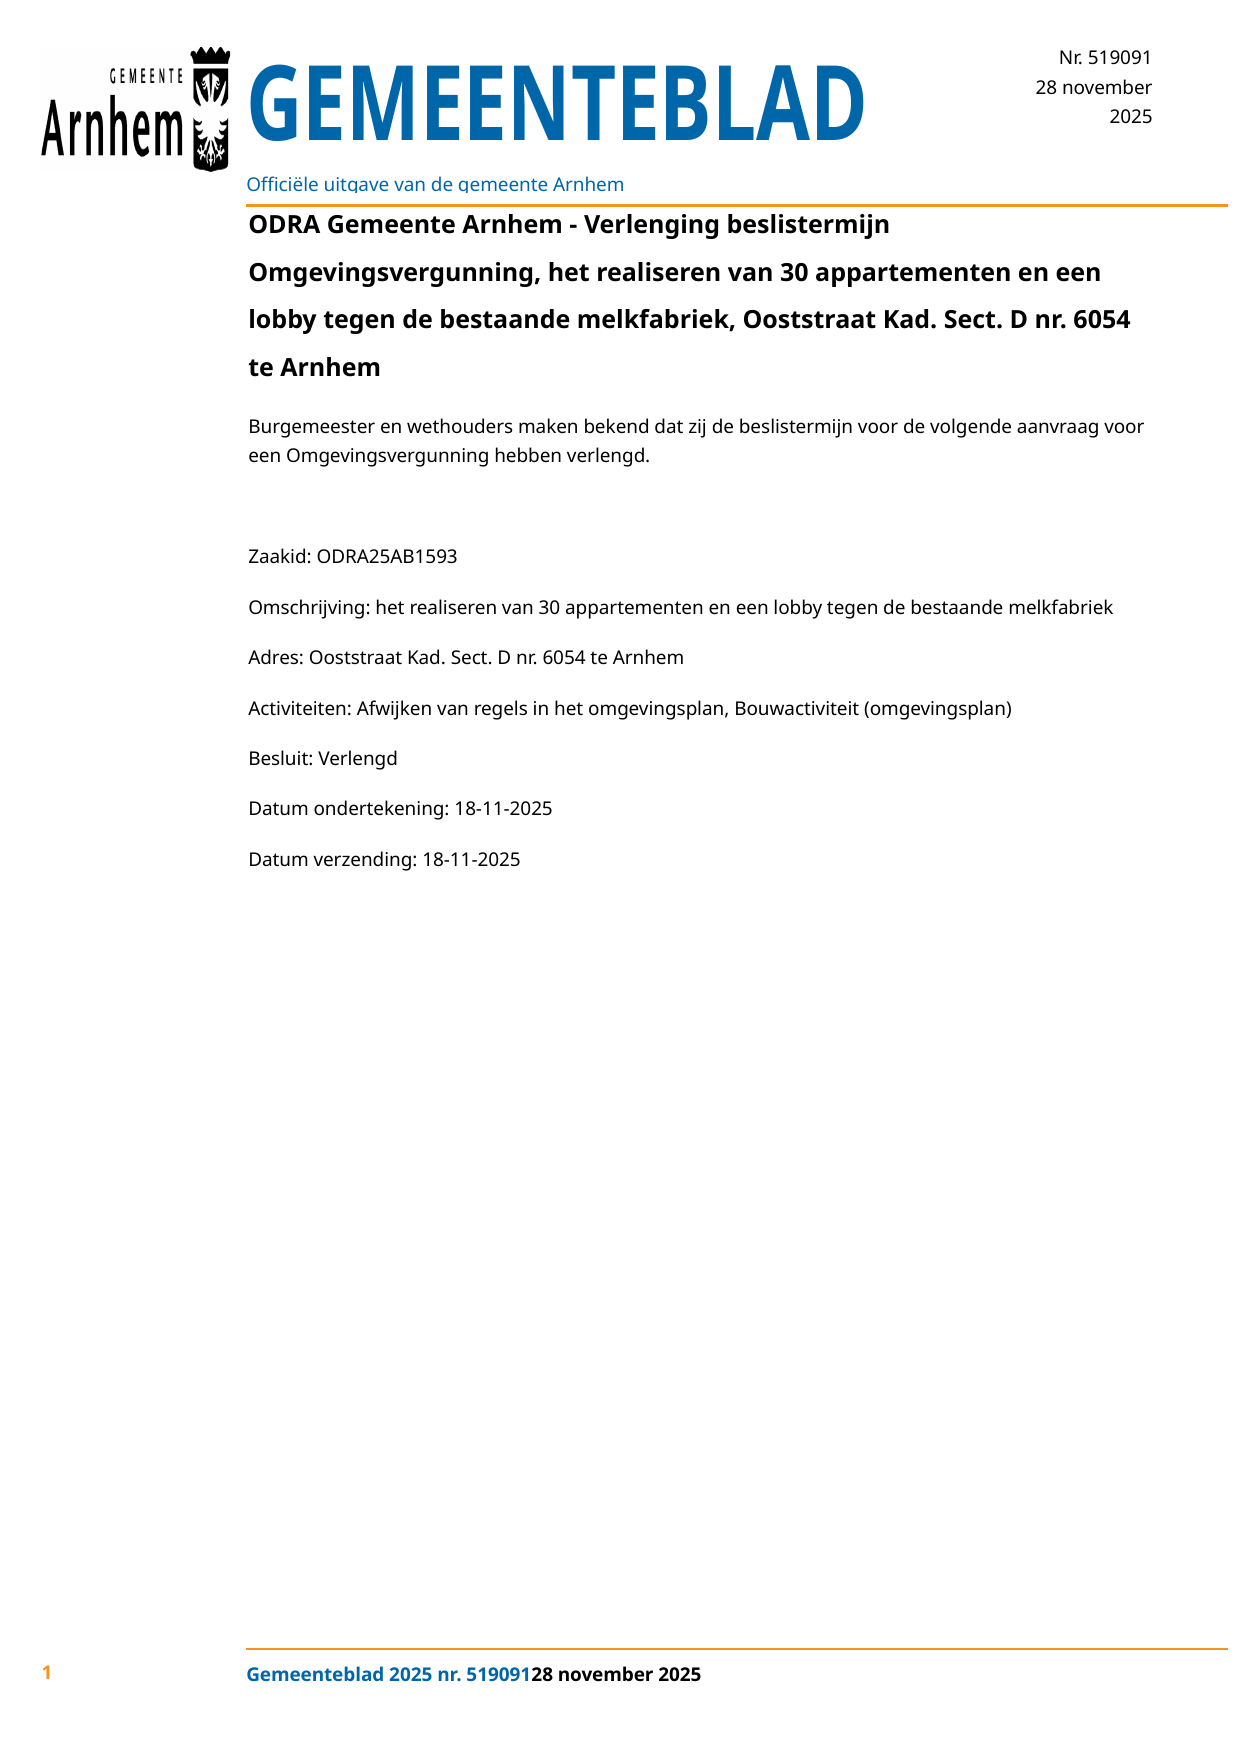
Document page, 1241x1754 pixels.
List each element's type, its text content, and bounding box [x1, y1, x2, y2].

picture [41, 47, 231, 172]
text Datum ondertekening: 18-11-2025 [248, 796, 1152, 821]
text Zaakid: ODRA25AB1593 [248, 543, 1152, 569]
text Besluit: Verlengd [248, 745, 1152, 771]
text Adres: Ooststraat Kad. Sect. D nr. 6054 te Arnhem [248, 644, 1152, 670]
text Burgemeester en wethouders maken bekend dat zij de beslistermijn voor de volgende aanvraag voor een Omgevingsvergunning hebben verlengd. [248, 413, 1152, 468]
text Datum verzending: 18-11-2025 [248, 846, 1152, 872]
text Activiteiten: Afwijken van regels in het omgevingsplan, Bouwactiviteit (omgevingsplan) [248, 695, 1152, 721]
text Omschrijving: het realiseren van 30 appartementen en een lobby tegen de bestaande melkfabriek [248, 594, 1152, 620]
text ODRA Gemeente Arnhem - Verlenging beslistermijn Omgevingsvergunning, het realiseren van 30 appartementen en een lobby tegen de bestaande melkfabriek, Ooststraat Kad. Sect. D nr. 6054 te Arnhem [248, 207, 1152, 384]
